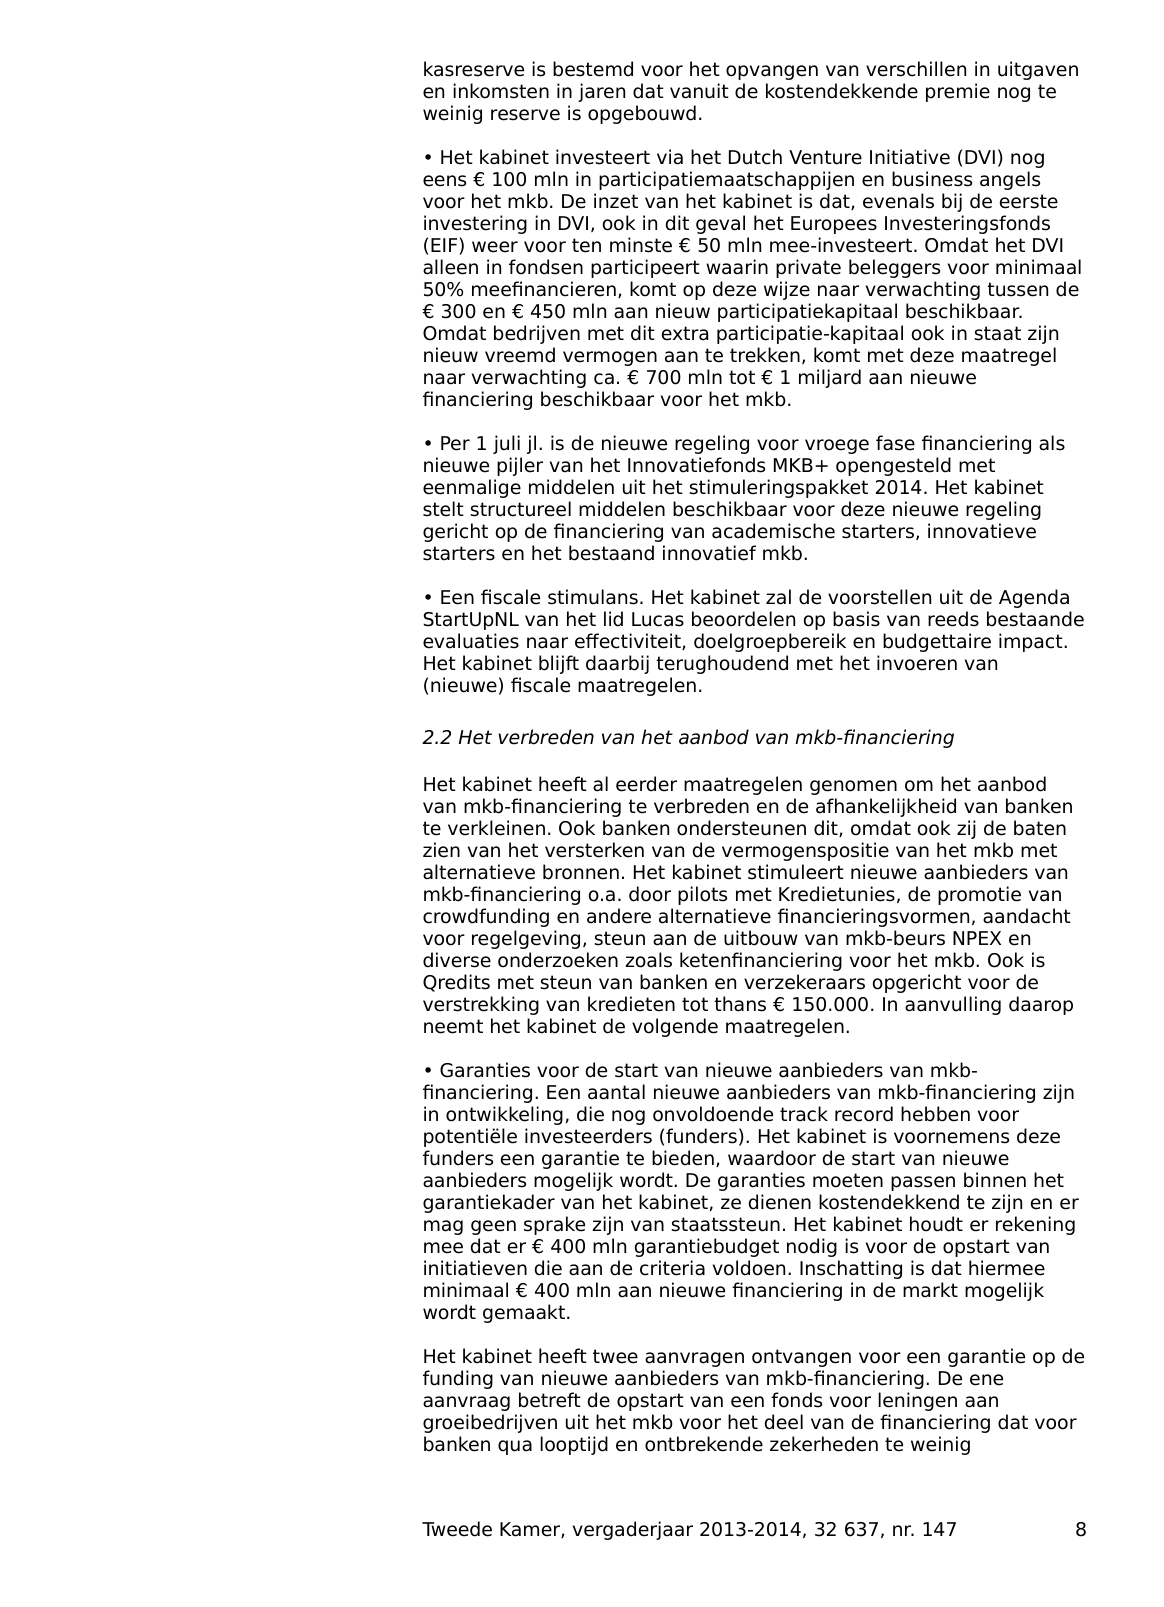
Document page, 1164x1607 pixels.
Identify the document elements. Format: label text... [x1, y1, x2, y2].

text Het kabinet heeft al eerder maatregelen genomen om het aanbod van mkb-financiering te verbreden en de afhankelijkheid van banken te verkleinen. Ook banken ondersteunen dit, omdat ook zij de baten zien van het versterken van de vermogenspositie van het mkb met alternatieve bronnen. Het kabinet stimuleert nieuwe aanbieders van mkb-financiering o.a. door pilots met Kredietunies, de promotie van crowdfunding en andere alternatieve financieringsvormen, aandacht voor regelgeving, steun aan de uitbouw van mkb-beurs NPEX en diverse onderzoeken zoals ketenfinanciering voor het mkb. Ook is Qredits met steun van banken en verzekeraars opgericht voor de verstrekking van kredieten tot thans € 150.000. In aanvulling daarop neemt het kabinet de volgende maatregelen. [422, 774, 1087, 1038]
text • Een fiscale stimulans. Het kabinet zal de voorstellen uit de Agenda StartUpNL van het lid Lucas beoordelen op basis van reeds bestaande evaluaties naar effectiviteit, doelgroepbereik en budgettaire impact. Het kabinet blijft daarbij terughoudend met het invoeren van (nieuwe) fiscale maatregelen. [422, 587, 1087, 697]
text Het kabinet heeft twee aanvragen ontvangen voor een garantie op de funding van nieuwe aanbieders van mkb-financiering. De ene aanvraag betreft de opstart van een fonds voor leningen aan groeibedrijven uit het mkb voor het deel van de financiering dat voor banken qua looptijd en ontbrekende zekerheden te weinig [422, 1346, 1087, 1456]
text • Garanties voor de start van nieuwe aanbieders van mkb-financiering. Een aantal nieuwe aanbieders van mkb-financiering zijn in ontwikkeling, die nog onvoldoende track record hebben voor potentiële investeerders (funders). Het kabinet is voornemens deze funders een garantie te bieden, waardoor de start van nieuwe aanbieders mogelijk wordt. De garanties moeten passen binnen het garantiekader van het kabinet, ze dienen kostendekkend te zijn en er mag geen sprake zijn van staatssteun. Het kabinet houdt er rekening mee dat er € 400 mln garantiebudget nodig is voor de opstart van initiatieven die aan de criteria voldoen. Inschatting is dat hiermee minimaal € 400 mln aan nieuwe financiering in de markt mogelijk wordt gemaakt. [422, 1060, 1087, 1324]
subtitle 2.2 Het verbreden van het aanbod van mkb-financiering [422, 727, 1087, 749]
text kasreserve is bestemd voor het opvangen van verschillen in uitgaven en inkomsten in jaren dat vanuit de kostendekkende premie nog te weinig reserve is opgebouwd. [422, 59, 1087, 125]
text • Het kabinet investeert via het Dutch Venture Initiative (DVI) nog eens € 100 mln in participatiemaatschappijen en business angels voor het mkb. De inzet van het kabinet is dat, evenals bij de eerste investering in DVI, ook in dit geval het Europees Investeringsfonds (EIF) weer voor ten minste € 50 mln mee-investeert. Omdat het DVI alleen in fondsen participeert waarin private beleggers voor minimaal 50% meefinancieren, komt op deze wijze naar verwachting tussen de € 300 en € 450 mln aan nieuw participatiekapitaal beschikbaar. Omdat bedrijven met dit extra participatie-kapitaal ook in staat zijn nieuw vreemd vermogen aan te trekken, komt met deze maatregel naar verwachting ca. € 700 mln tot € 1 miljard aan nieuwe financiering beschikbaar voor het mkb. [422, 147, 1087, 411]
text • Per 1 juli jl. is de nieuwe regeling voor vroege fase financiering als nieuwe pijler van het Innovatiefonds MKB+ opengesteld met eenmalige middelen uit het stimuleringspakket 2014. Het kabinet stelt structureel middelen beschikbaar voor deze nieuwe regeling gericht op de financiering van academische starters, innovatieve starters en het bestaand innovatief mkb. [422, 433, 1087, 565]
